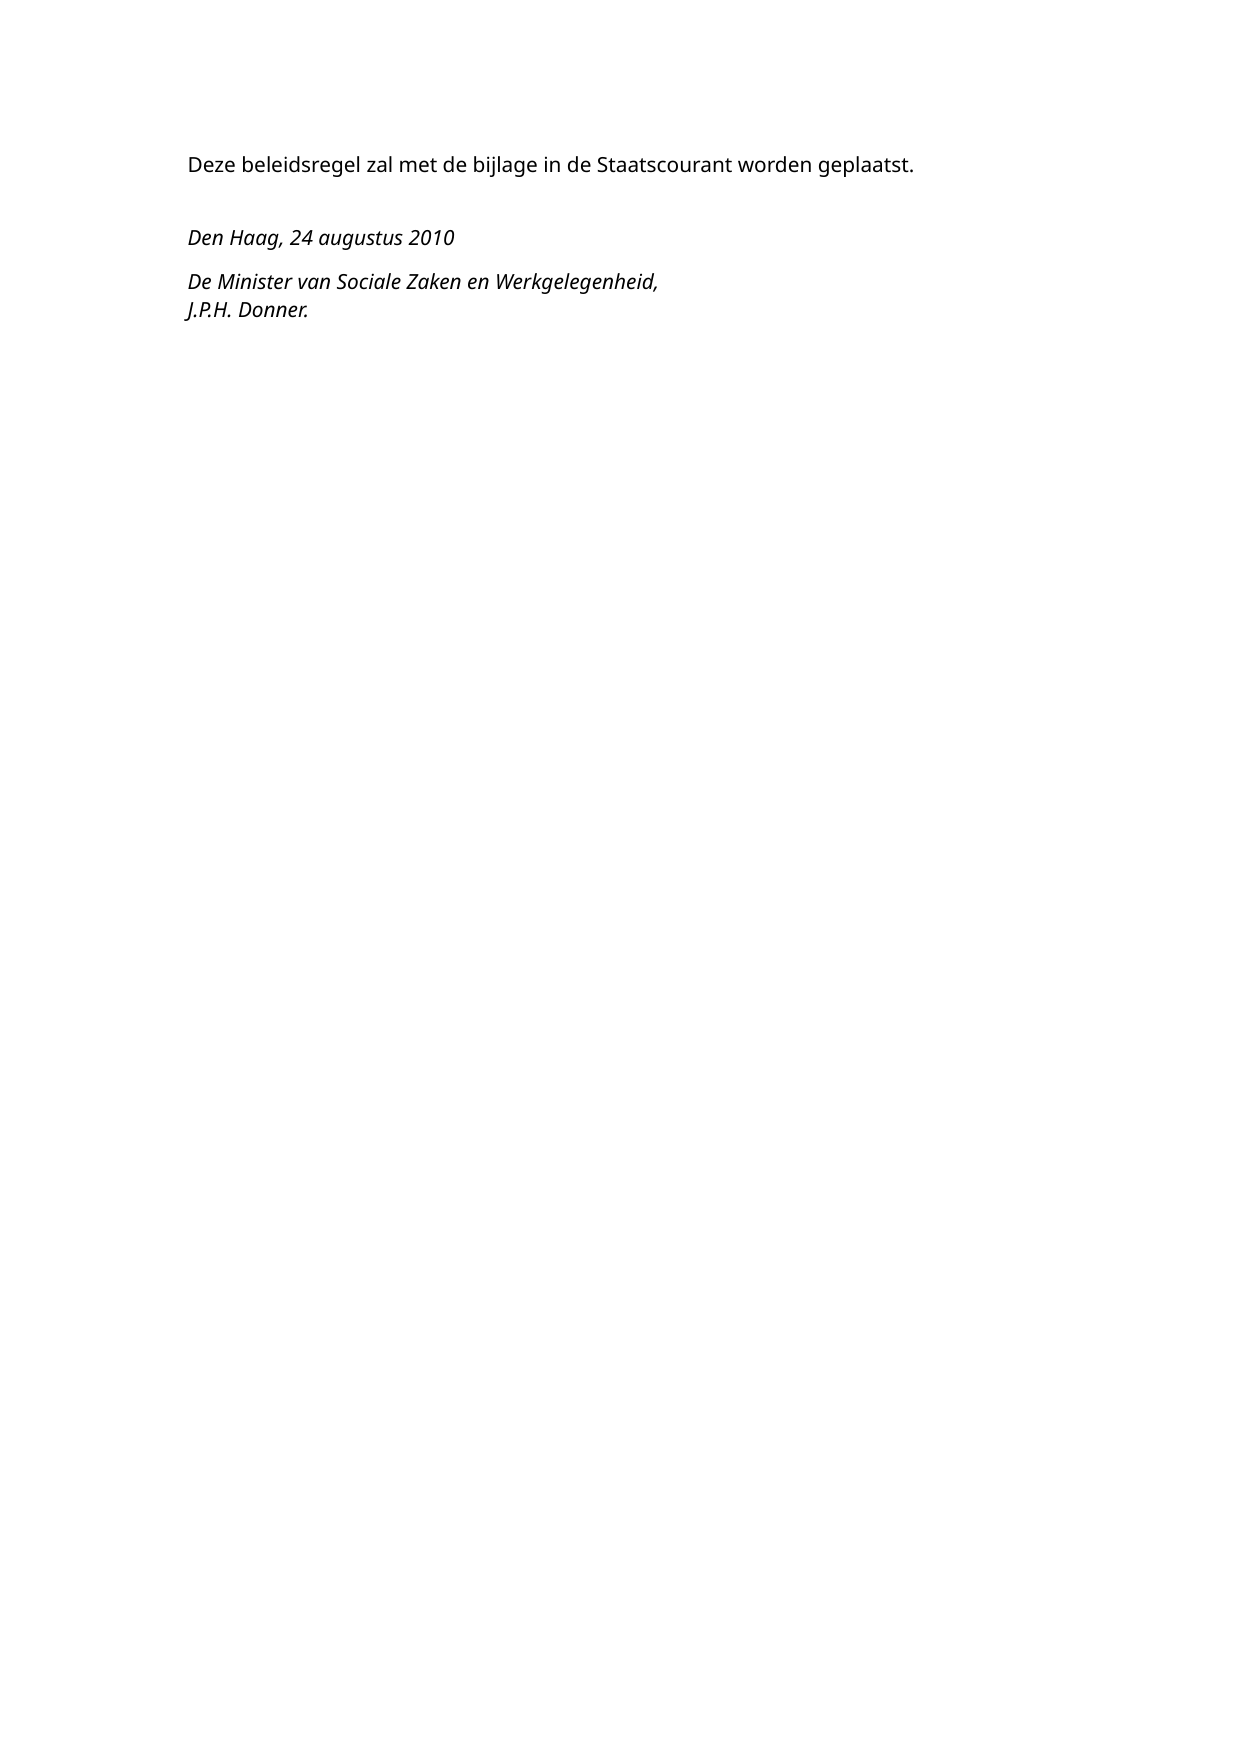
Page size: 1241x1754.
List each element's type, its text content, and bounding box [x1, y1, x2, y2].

text Deze beleidsregel zal met de bijlage in de Staatscourant worden geplaatst. [187, 150, 1053, 178]
text J.P.H. Donner. [187, 295, 1053, 324]
text De Minister van Sociale Zaken en Werkgelegenheid, [187, 267, 1053, 295]
text Den Haag, 24 augustus 2010 [187, 223, 1053, 252]
